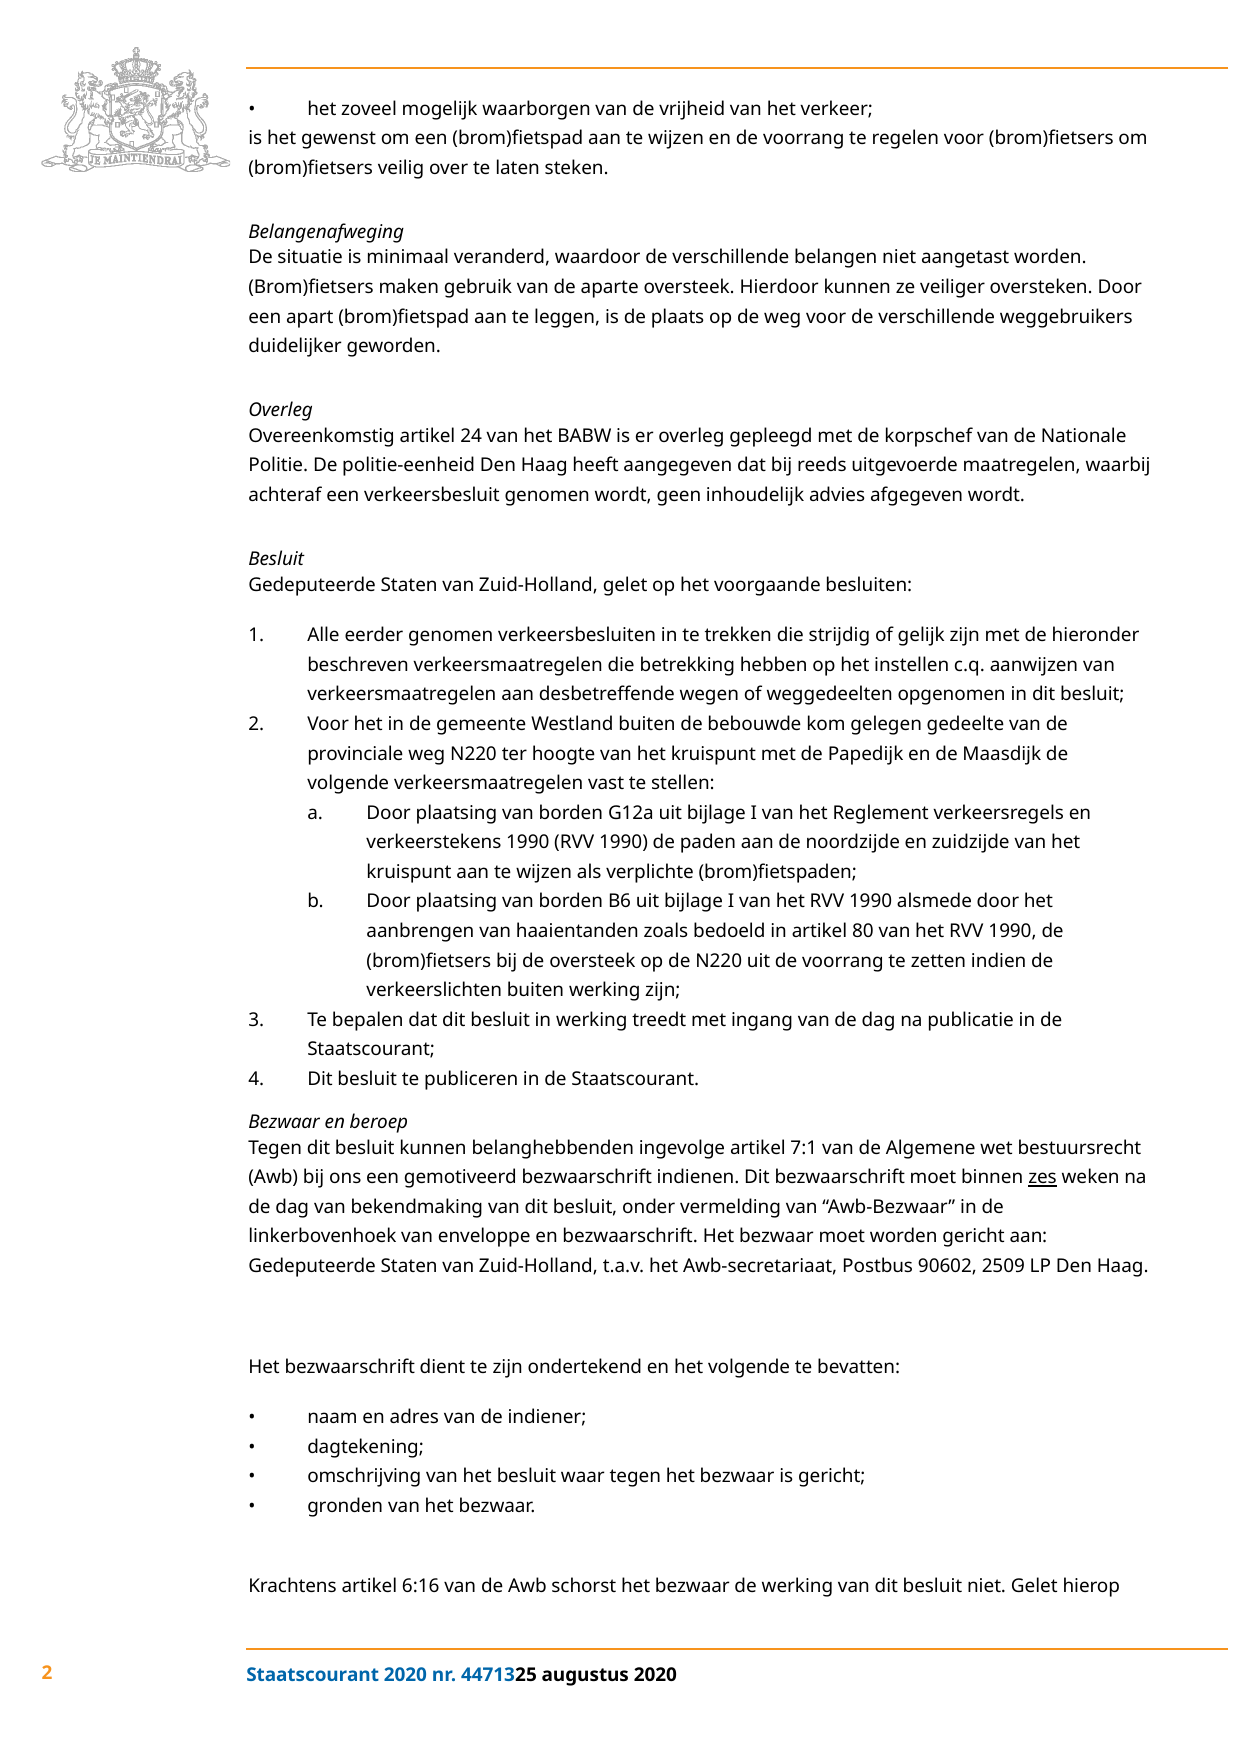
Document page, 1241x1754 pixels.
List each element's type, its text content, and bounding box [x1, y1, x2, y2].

text Gedeputeerde Staten van Zuid-Holland, gelet op het voorgaande besluiten: [248, 571, 1152, 597]
list Te bepalen dat dit besluit in werking treedt met ingang van de dag na publicatie in de Staatscourant; [248, 1006, 1152, 1061]
list Door plaatsing van borden G12a uit bijlage I van het Reglement verkeersregels en verkeerstekens 1990 (RVV 1990) de paden aan de noordzijde en zuidzijde van het kruispunt aan te wijzen als verplichte (brom)fietspaden; [307, 799, 1152, 884]
list omschrijving van het besluit waar tegen het bezwaar is gericht; [248, 1463, 1152, 1488]
text Overeenkomstig artikel 24 van het BABW is er overleg gepleegd met de korpschef van de Nationale Politie. De politie-eenheid Den Haag heeft aangegeven dat bij reeds uitgevoerde maatregelen, waarbij achteraf een verkeersbesluit genomen wordt, geen inhoudelijk advies afgegeven wordt. [248, 422, 1152, 507]
list Door plaatsing van borden B6 uit bijlage I van het RVV 1990 alsmede door het aanbrengen van haaientanden zoals bedoeld in artikel 80 van het RVV 1990, de (brom)fietsers bij de oversteek op de N220 uit de voorrang te zetten indien de verkeerslichten buiten werking zijn; [307, 888, 1152, 1002]
list Voor het in de gemeente Westland buiten de bebouwde kom gelegen gedeelte van de provinciale weg N220 ter hoogte van het kruispunt met de Papedijk en de Maasdijk de volgende verkeersmaatregelen vast te stellen: [248, 710, 1152, 795]
text is het gewenst om een (brom)fietspad aan te wijzen en de voorrang te regelen voor (brom)fietsers om (brom)fietsers veilig over te laten steken. [248, 124, 1152, 180]
list dagtekening; [248, 1433, 1152, 1459]
list naam en adres van de indiener; [248, 1403, 1152, 1429]
text Krachtens artikel 6:16 van de Awb schorst het bezwaar de werking van dit besluit niet. Gelet hierop [248, 1572, 1152, 1598]
picture [41, 47, 231, 172]
list het zoveel mogelijk waarborgen van de vrijheid van het verkeer; [248, 95, 1152, 121]
list Dit besluit te publiceren in de Staatscourant. [248, 1065, 1152, 1091]
text Het bezwaarschrift dient te zijn ondertekend en het volgende te bevatten: [248, 1353, 1152, 1379]
text Besluit [248, 545, 1152, 571]
list Alle eerder genomen verkeersbesluiten in te trekken die strijdig of gelijk zijn met de hieronder beschreven verkeersmaatregelen die betrekking hebben op het instellen c.q. aanwijzen van verkeersmaatregelen aan desbetreffende wegen of weggedeelten opgenomen in dit besluit; [248, 621, 1152, 706]
text De situatie is minimaal veranderd, waardoor de verschillende belangen niet aangetast worden. (Brom)fietsers maken gebruik van de aparte oversteek. Hierdoor kunnen ze veiliger oversteken. Door een apart (brom)fietspad aan te leggen, is de plaats op de weg voor de verschillende weggebruikers duidelijker geworden. [248, 244, 1152, 358]
text Bezwaar en beroep [248, 1108, 1152, 1134]
list gronden van het bezwaar. [248, 1492, 1152, 1518]
text Belangenafweging [248, 218, 1152, 244]
text Tegen dit besluit kunnen belanghebbenden ingevolge artikel 7:1 van de Algemene wet bestuursrecht (Awb) bij ons een gemotiveerd bezwaarschrift indienen. Dit bezwaarschrift moet binnen zes weken na de dag van bekendmaking van dit besluit, onder vermelding van “Awb-Bezwaar” in de linkerbovenhoek van enveloppe en bezwaarschrift. Het bezwaar moet worden gericht aan: Gedeputeerde Staten van Zuid-Holland, t.a.v. het Awb-secretariaat, Postbus 90602, 2509 LP Den Haag. [248, 1134, 1152, 1278]
text Overleg [248, 396, 1152, 422]
